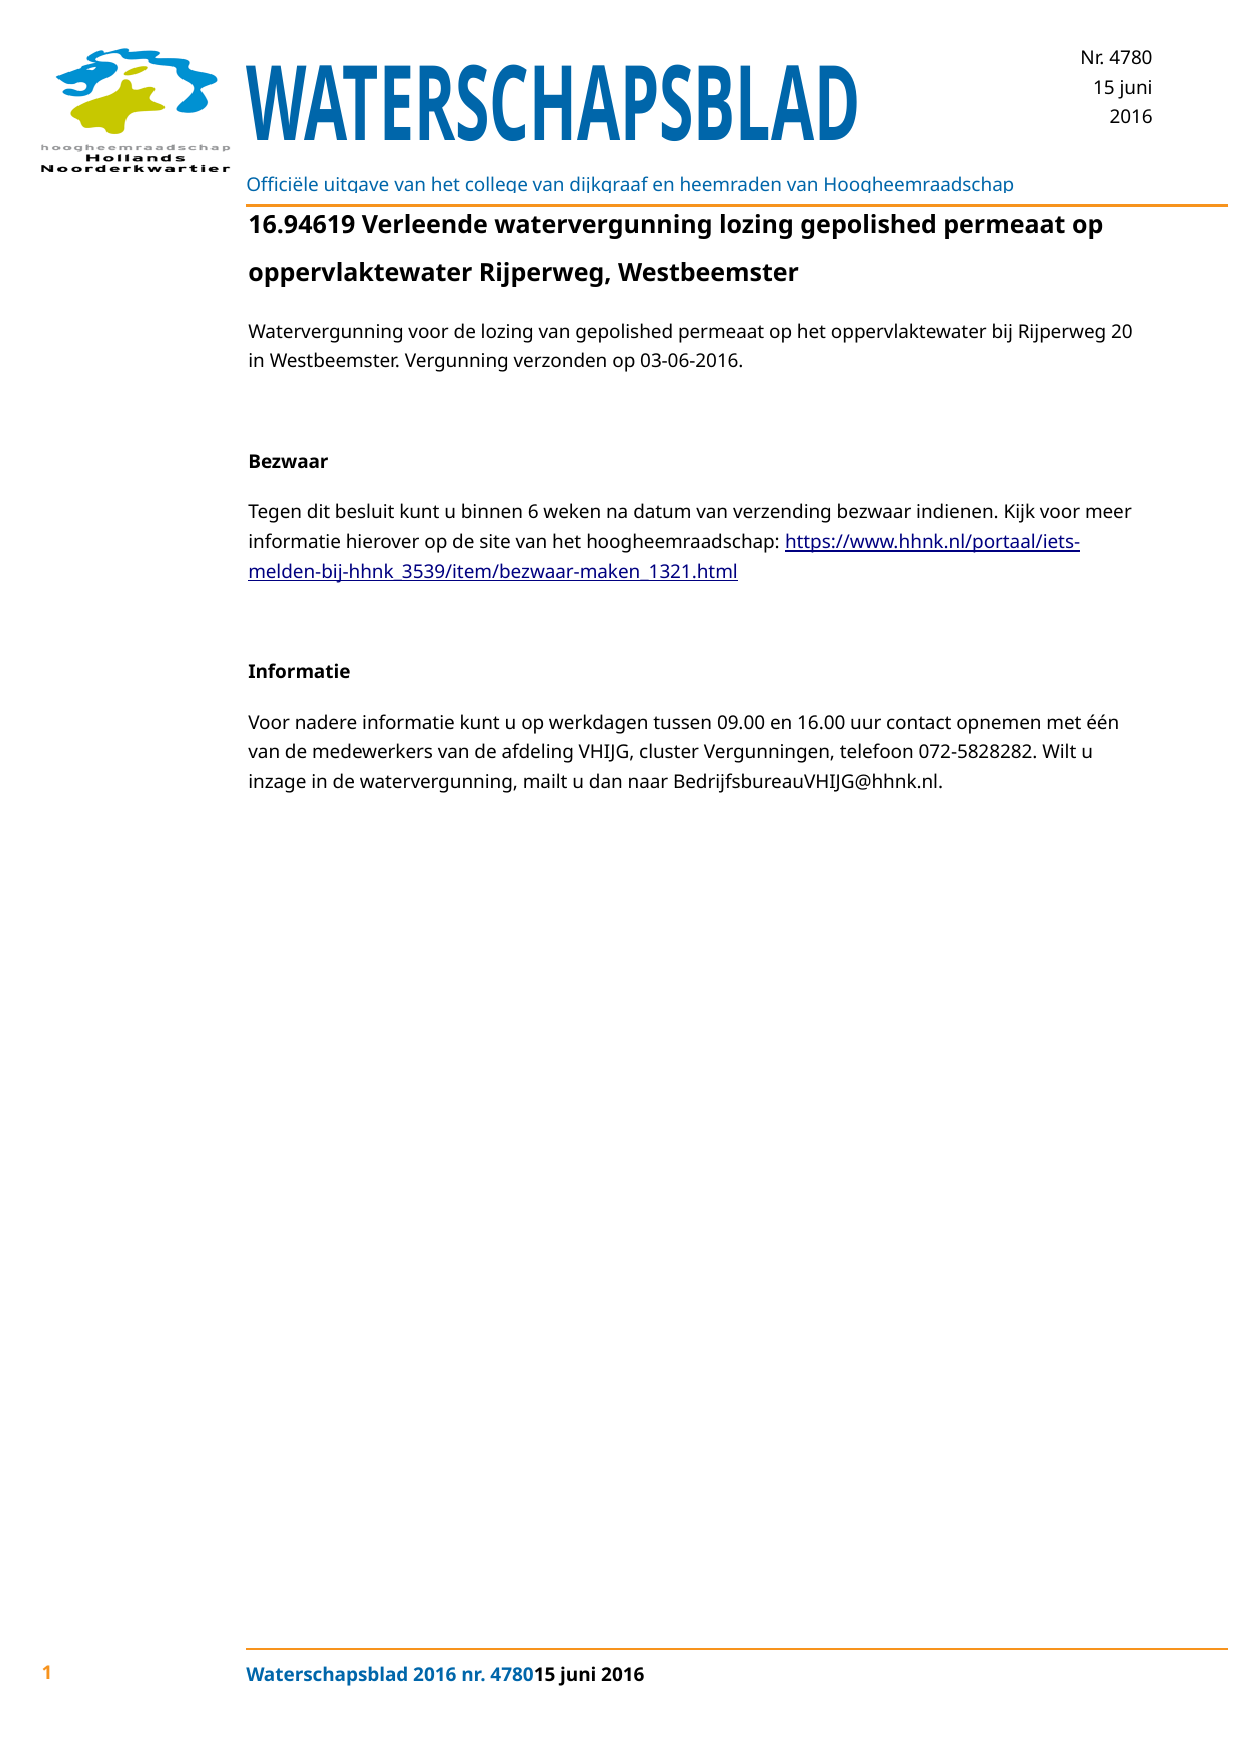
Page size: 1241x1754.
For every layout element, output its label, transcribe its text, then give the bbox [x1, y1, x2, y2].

text Watervergunning voor de lozing van gepolished permeaat op het oppervlaktewater bij Rijperweg 20 in Westbeemster. Vergunning verzonden op 03-06-2016. [248, 318, 1152, 373]
text 16.94619 Verleende watervergunning lozing gepolished permeaat op oppervlaktewater Rijperweg, Westbeemster [248, 207, 1152, 288]
text Tegen dit besluit kunt u binnen 6 weken na datum van verzending bezwaar indienen. Kijk voor meer informatie hierover op de site van het hoogheemraadschap: https://www.hhnk.nl/portaal/iets-melden-bij-hhnk_3539/item/bezwaar-maken_1321.html [248, 499, 1152, 584]
picture [41, 47, 231, 172]
text Bezwaar [248, 448, 1152, 474]
text Informatie [248, 659, 1152, 684]
text Voor nadere informatie kunt u op werkdagen tussen 09.00 en 16.00 uur contact opnemen met één van de medewerkers van de afdeling VHIJG, cluster Vergunningen, telefoon 072-5828282. Wilt u inzage in de watervergunning, mailt u dan naar BedrijfsbureauVHIJG@hhnk.nl. [248, 709, 1152, 794]
